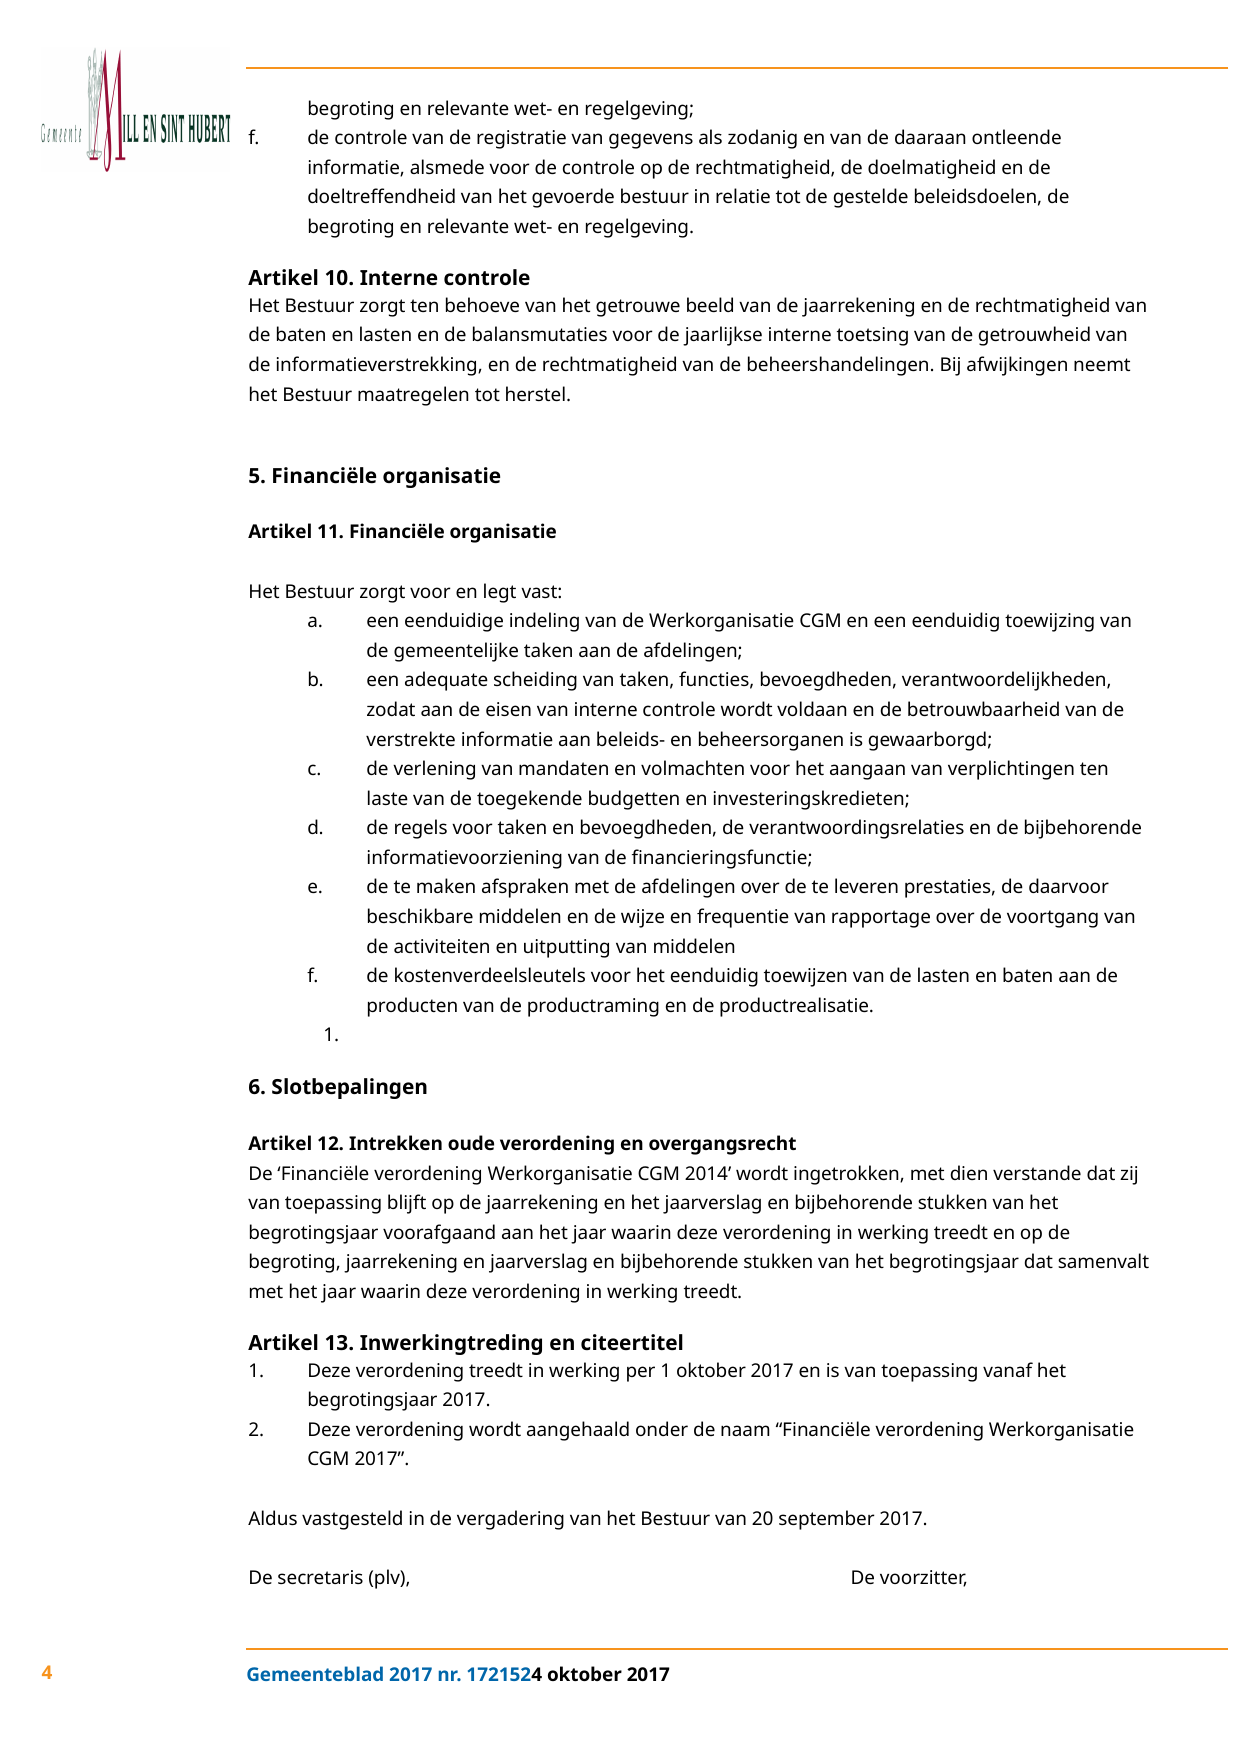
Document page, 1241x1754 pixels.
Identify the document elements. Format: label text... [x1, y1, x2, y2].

table_header [549, 1564, 850, 1590]
text Aldus vastgesteld in de vergadering van het Bestuur van 20 september 2017. [248, 1505, 1152, 1531]
text 6. Slotbepalingen [248, 1072, 1152, 1101]
text Het Bestuur zorgt ten behoeve van het getrouwe beeld van de jaarrekening en de rechtmatigheid van de baten en lasten en de balansmutaties voor de jaarlijkse interne toetsing van de getrouwheid van de informatieverstrekking, en de rechtmatigheid van de beheershandelingen. Bij afwijkingen neemt het Bestuur maatregelen tot herstel. [248, 292, 1152, 406]
list begroting en relevante wet- en regelgeving; [248, 95, 1152, 121]
table_header De voorzitter, [850, 1564, 1152, 1590]
list een adequate scheiding van taken, functies, bevoegdheden, verantwoordelijkheden, zodat aan de eisen van interne controle wordt voldaan en de betrouwbaarheid van de verstrekte informatie aan beleids- en beheersorganen is gewaarborgd; [307, 667, 1152, 752]
text 5. Financiële organisatie [248, 461, 1152, 489]
text Artikel 12. Intrekken oude verordening en overgangsrecht [248, 1130, 1152, 1156]
list de te maken afspraken met de afdelingen over de te leveren prestaties, de daarvoor beschikbare middelen en de wijze en frequentie van rapportage over de voortgang van de activiteiten en uitputting van middelen [307, 874, 1152, 959]
text Artikel 10. Interne controle [248, 263, 1152, 292]
list Deze verordening treedt in werking per 1 oktober 2017 en is van toepassing vanaf het begrotingsjaar 2017. [248, 1357, 1152, 1412]
list de regels voor taken en bevoegdheden, de verantwoordingsrelaties en de bijbehorende informatievoorziening van de financieringsfunctie; [307, 814, 1152, 870]
picture [41, 47, 231, 172]
table_header De secretaris (plv), [248, 1564, 549, 1590]
text Artikel 13. Inwerkingtreding en citeertitel [248, 1328, 1152, 1357]
list een eenduidige indeling van de Werkorganisatie CGM en een eenduidig toewijzing van de gemeentelijke taken aan de afdelingen; [307, 607, 1152, 663]
list de verlening van mandaten en volmachten voor het aangaan van verplichtingen ten laste van de toegekende budgetten en investeringskredieten; [307, 755, 1152, 811]
list Deze verordening wordt aangehaald onder de naam “Financiële verordening Werkorganisatie CGM 2017”. [248, 1416, 1152, 1471]
text Artikel 11. Financiële organisatie [248, 519, 1152, 544]
text De ‘Financiële verordening Werkorganisatie CGM 2014’ wordt ingetrokken, met dien verstande dat zij van toepassing blijft op de jaarrekening en het jaarverslag en bijbehorende stukken van het begrotingsjaar voorafgaand aan het jaar waarin deze verordening in werking treedt en op de begroting, jaarrekening en jaarverslag en bijbehorende stukken van het begrotingsjaar dat samenvalt met het jaar waarin deze verordening in werking treedt. [248, 1160, 1152, 1304]
list de controle van de registratie van gegevens als zodanig en van de daaraan ontleende informatie, alsmede voor de controle op de rechtmatigheid, de doelmatigheid en de doeltreffendheid van het gevoerde bestuur in relatie tot de gestelde beleidsdoelen, de begroting en relevante wet- en regelgeving. [248, 124, 1152, 239]
list de kostenverdeelsleutels voor het eenduidig toewijzen van de lasten en baten aan de producten van de productraming en de productrealisatie. [307, 962, 1152, 1018]
text Het Bestuur zorgt voor en legt vast: [248, 578, 1152, 604]
